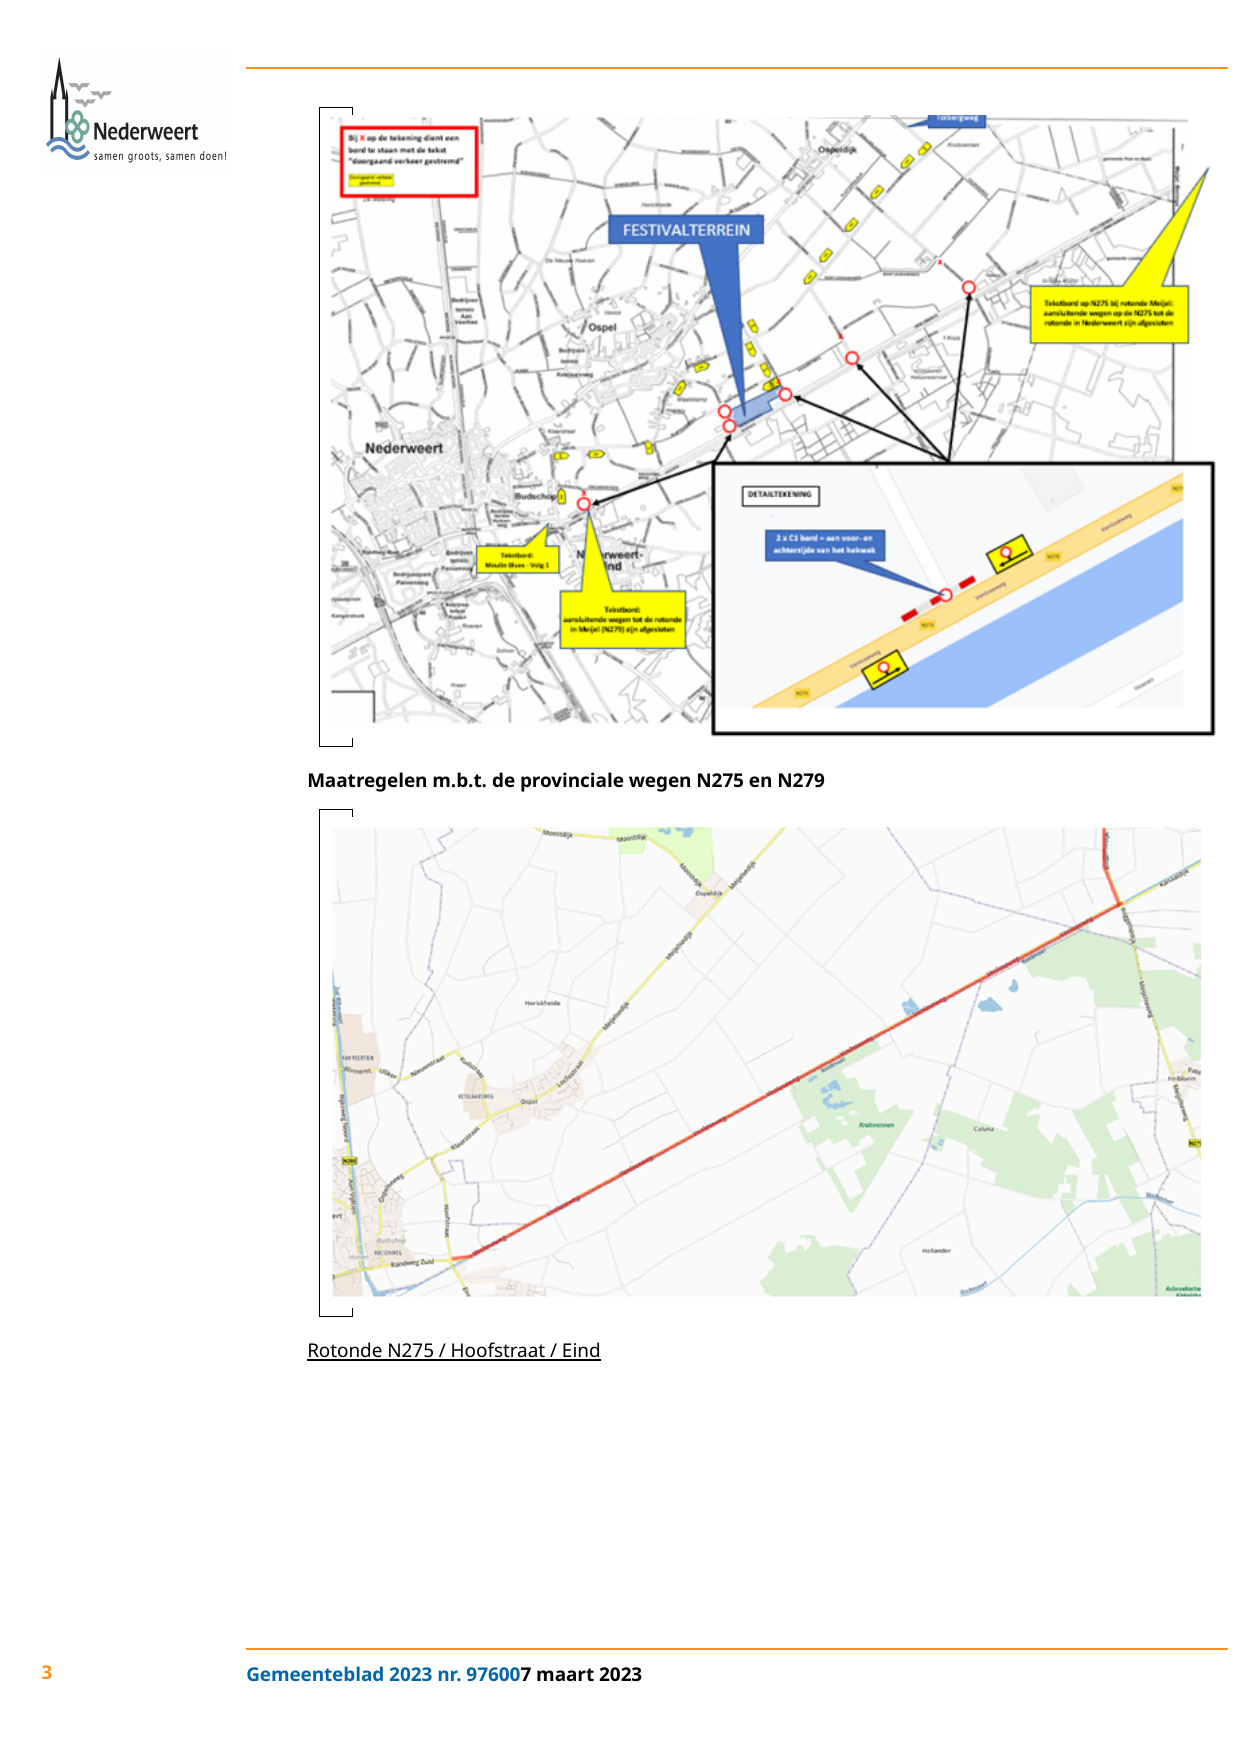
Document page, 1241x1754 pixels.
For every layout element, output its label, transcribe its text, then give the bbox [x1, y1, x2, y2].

picture [327, 817, 1232, 1308]
picture [41, 47, 231, 172]
picture [327, 115, 1232, 738]
list Maatregelen m.b.t. de provinciale wegen N275 en N279 [248, 767, 1152, 793]
list Rotonde N275 / Hoofstraat / Eind [248, 1338, 1152, 1363]
